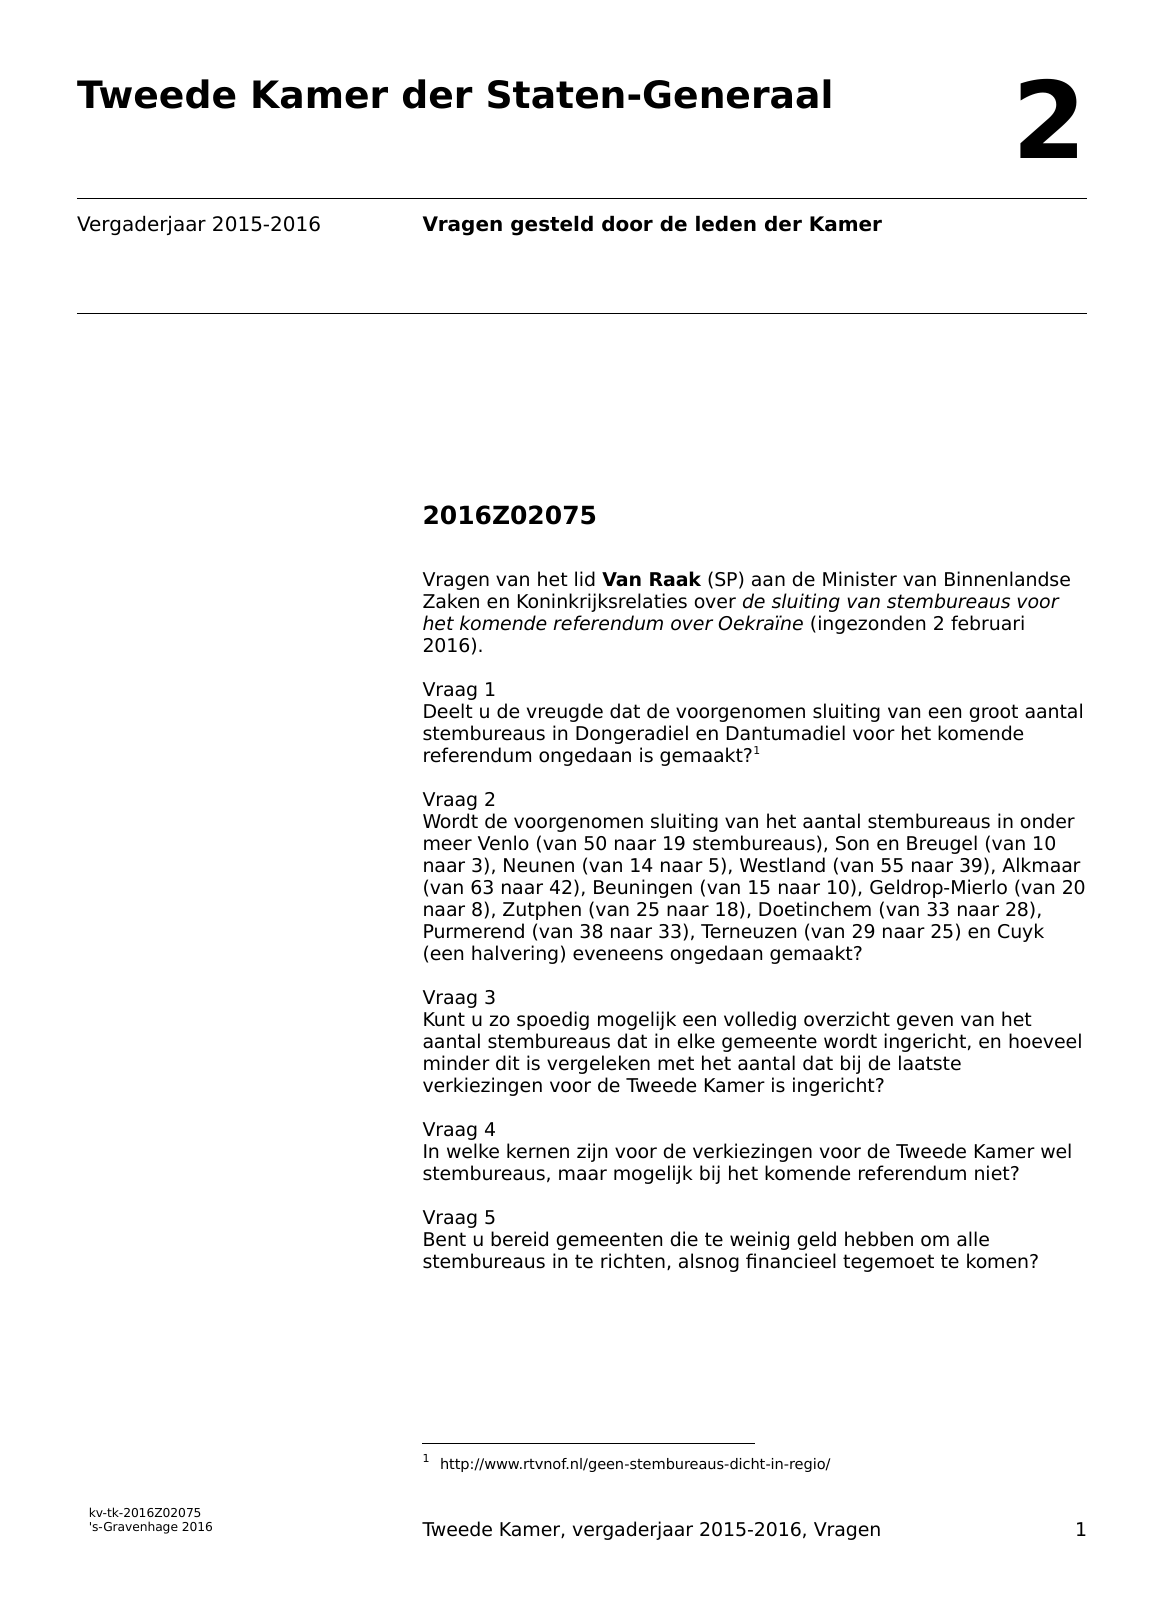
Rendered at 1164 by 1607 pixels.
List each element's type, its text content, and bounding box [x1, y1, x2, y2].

text Kunt u zo spoedig mogelijk een volledig overzicht geven van het aantal stembureaus dat in elke gemeente wordt ingericht, en hoeveel minder dit is vergeleken met het aantal dat bij de laatste verkiezingen voor de Tweede Kamer is ingericht? [422, 1009, 1087, 1097]
text Vraag 4 [422, 1119, 1087, 1141]
text Vraag 2 [422, 789, 1087, 811]
text kv-tk-2016Z02075 [88, 1506, 323, 1520]
text http://www.rtvnof.nl/geen-stembureaus-dicht-in-regio/ [422, 1452, 1087, 1474]
text Vraag 3 [422, 987, 1087, 1009]
table_header 2 [886, 59, 1087, 198]
text 's-Gravenhage 2016 [88, 1520, 323, 1534]
text 2016Z02075 [422, 501, 1087, 531]
table_cell Vergaderjaar 2015-2016 [77, 199, 422, 313]
text Bent u bereid gemeenten die te weinig geld hebben om alle stembureaus in te richten, alsnog financieel tegemoet te komen? [422, 1229, 1087, 1273]
table_header Tweede Kamer der Staten-Generaal [77, 59, 886, 198]
text Wordt de voorgenomen sluiting van het aantal stembureaus in onder meer Venlo (van 50 naar 19 stembureaus), Son en Breugel (van 10 naar 3), Neunen (van 14 naar 5), Westland (van 55 naar 39), Alkmaar (van 63 naar 42), Beuningen (van 15 naar 10), Geldrop-Mierlo (van 20 naar 8), Zutphen (van 25 naar 18), Doetinchem (van 33 naar 28), Purmerend (van 38 naar 33), Terneuzen (van 29 naar 25) en Cuyk (een halvering) eveneens ongedaan gemaakt? [422, 811, 1087, 965]
text Vraag 5 [422, 1207, 1087, 1229]
text Vraag 1 [422, 679, 1087, 701]
text Vragen van het lid Van Raak (SP) aan de Minister van Binnenlandse Zaken en Koninkrijksrelaties over de sluiting van stembureaus voor het komende referendum over Oekraïne (ingezonden 2 februari 2016). [422, 569, 1087, 657]
text In welke kernen zijn voor de verkiezingen voor de Tweede Kamer wel stembureaus, maar mogelijk bij het komende referendum niet? [422, 1141, 1087, 1185]
text Deelt u de vreugde dat de voorgenomen sluiting van een groot aantal stembureaus in Dongeradiel en Dantumadiel voor het komende referendum ongedaan is gemaakt? [422, 701, 1087, 767]
table_cell Vragen gesteld door de leden der Kamer [422, 199, 1087, 313]
